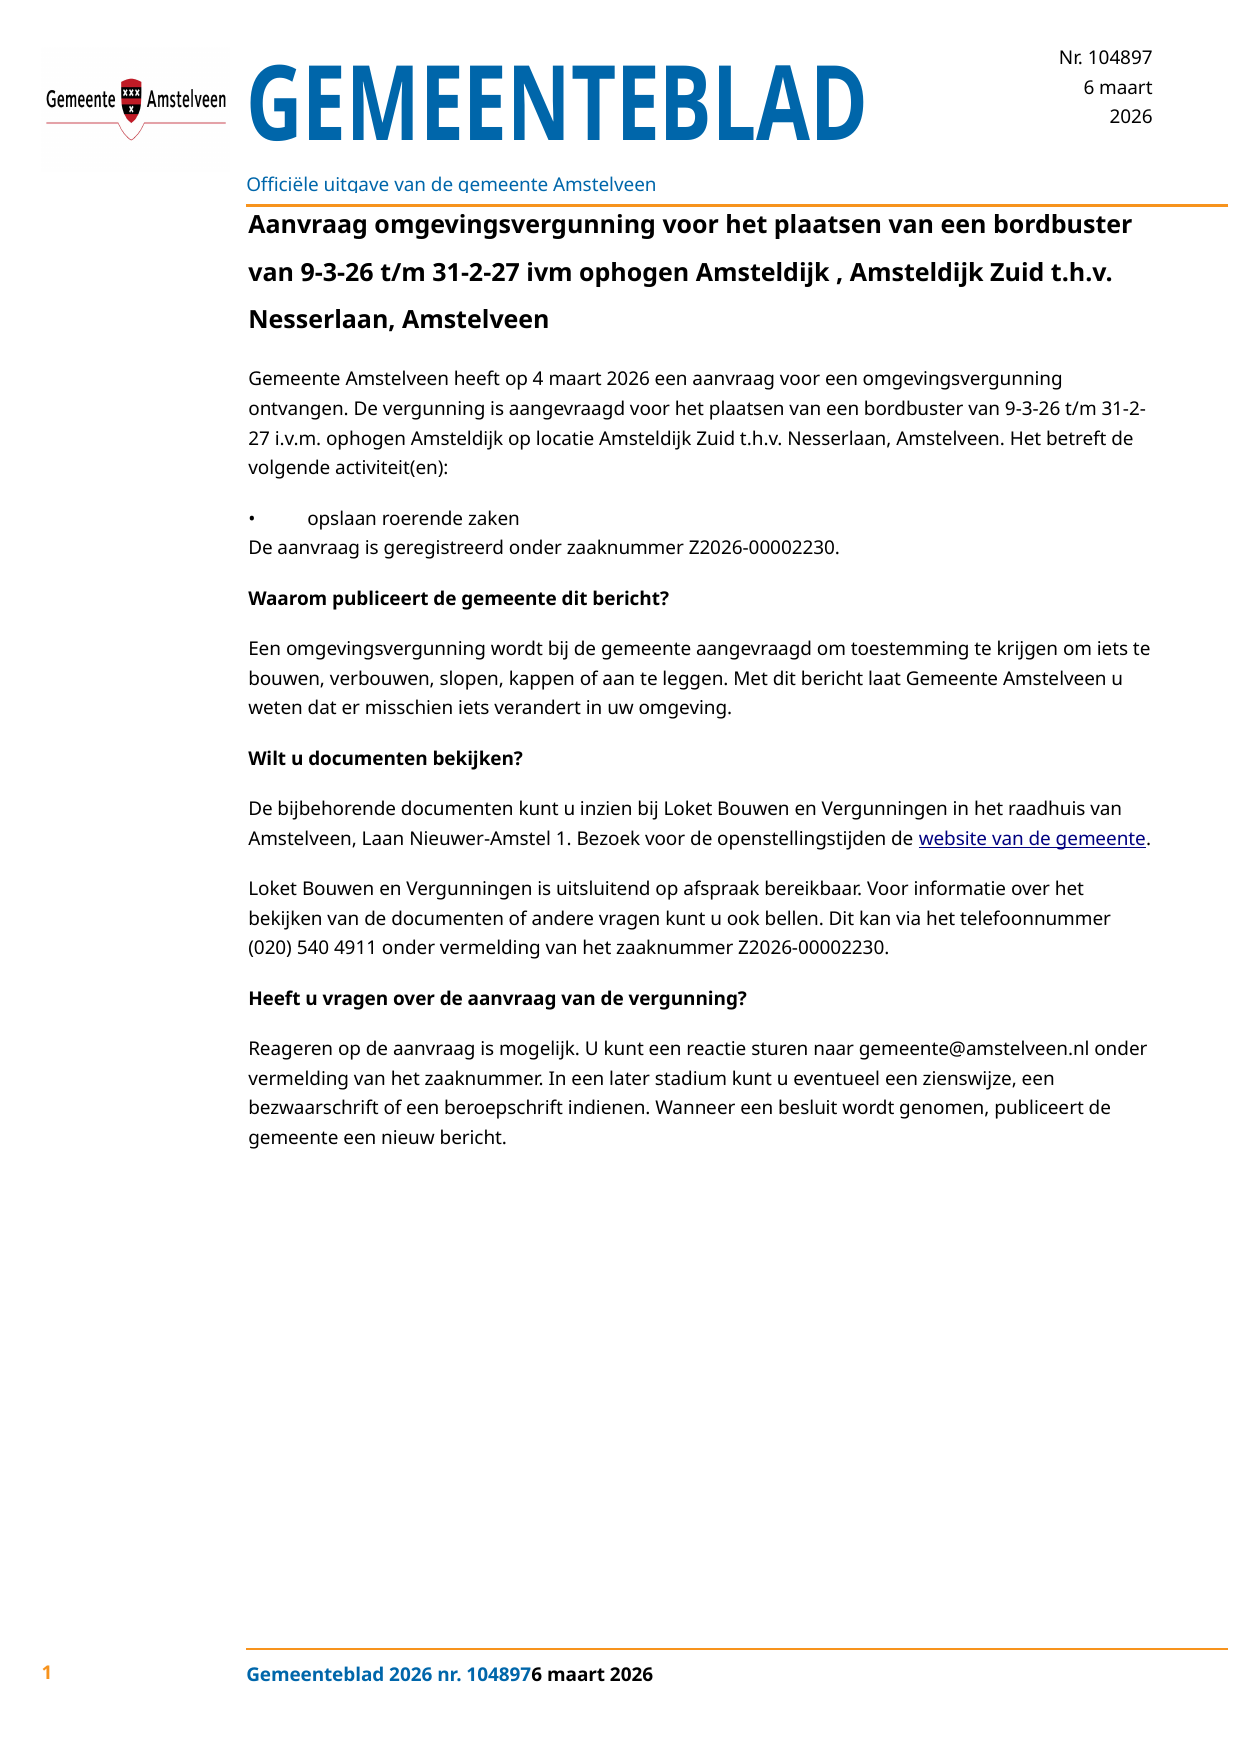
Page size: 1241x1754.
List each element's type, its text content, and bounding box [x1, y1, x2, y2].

text Waarom publiceert de gemeente dit bericht? [248, 585, 1152, 610]
list opslaan roerende zaken [248, 505, 1152, 530]
text Een omgevingsvergunning wordt bij de gemeente aangevraagd om toestemming te krijgen om iets te bouwen, verbouwen, slopen, kappen of aan te leggen. Met dit bericht laat Gemeente Amstelveen u weten dat er misschien iets verandert in uw omgeving. [248, 635, 1152, 720]
text Reageren op de aanvraag is mogelijk. U kunt een reactie sturen naar gemeente@amstelveen.nl onder vermelding van het zaaknummer. In een later stadium kunt u eventueel een zienswijze, een bezwaarschrift of een beroepschrift indienen. Wanneer een besluit wordt genomen, publiceert de gemeente een nieuw bericht. [248, 1035, 1152, 1149]
text Loket Bouwen en Vergunningen is uitsluitend op afspraak bereikbaar. Voor informatie over het bekijken van de documenten of andere vragen kunt u ook bellen. Dit kan via het telefoonnummer (020) 540 4911 onder vermelding van het zaaknummer Z2026-00002230. [248, 875, 1152, 960]
text De bijbehorende documenten kunt u inzien bij Loket Bouwen en Vergunningen in het raadhuis van Amstelveen, Laan Nieuwer-Amstel 1. Bezoek voor de openstellingstijden de website van de gemeente. [248, 795, 1152, 850]
text Aanvraag omgevingsvergunning voor het plaatsen van een bordbuster van 9-3-26 t/m 31-2-27 ivm ophogen Amsteldijk , Amsteldijk Zuid t.h.v. Nesserlaan, Amstelveen [248, 207, 1152, 336]
picture [41, 47, 231, 172]
text Wilt u documenten bekijken? [248, 745, 1152, 770]
text Gemeente Amstelveen heeft op 4 maart 2026 een aanvraag voor een omgevingsvergunning ontvangen. De vergunning is aangevraagd voor het plaatsen van een bordbuster van 9-3-26 t/m 31-2-27 i.v.m. ophogen Amsteldijk op locatie Amsteldijk Zuid t.h.v. Nesserlaan, Amstelveen. Het betreft de volgende activiteit(en): [248, 366, 1152, 480]
text De aanvraag is geregistreerd onder zaaknummer Z2026-00002230. [248, 534, 1152, 560]
text Heeft u vragen over de aanvraag van de vergunning? [248, 985, 1152, 1010]
